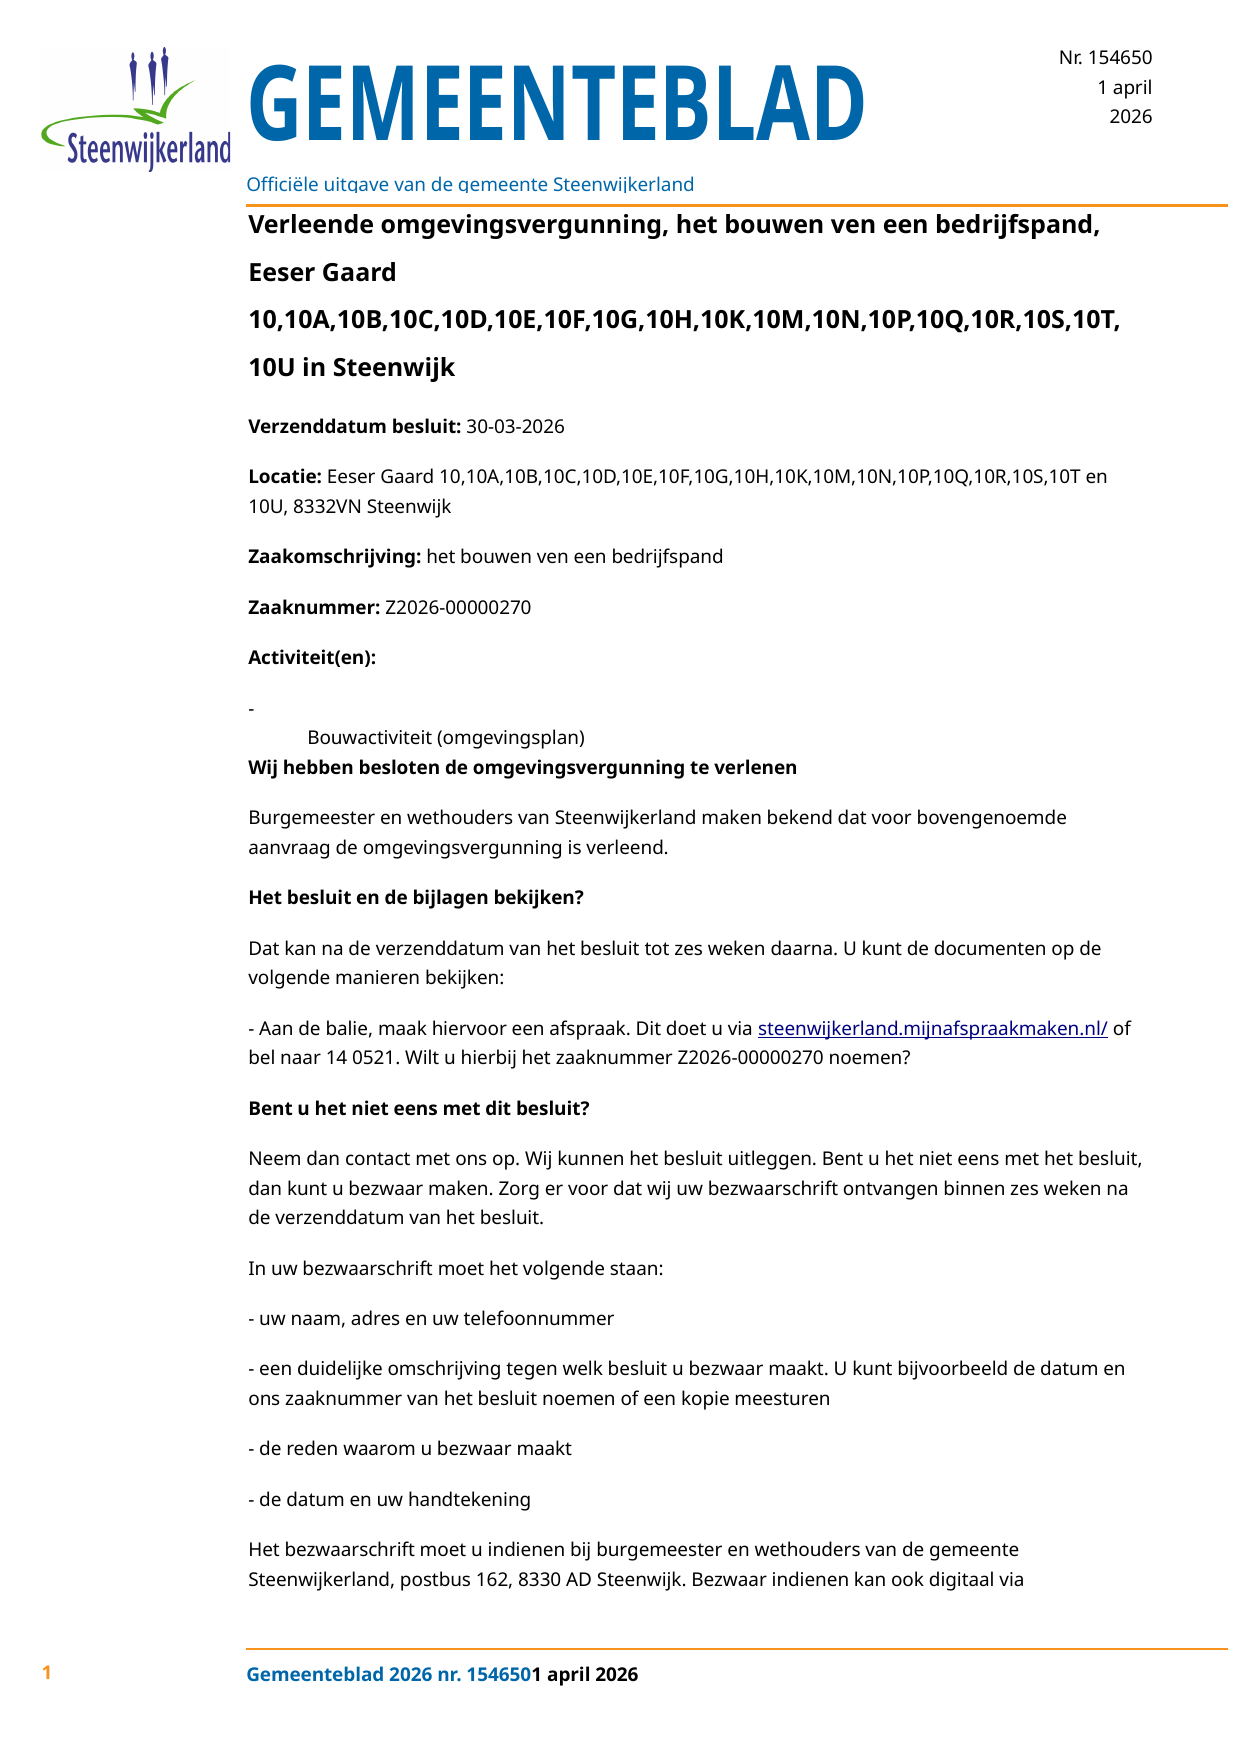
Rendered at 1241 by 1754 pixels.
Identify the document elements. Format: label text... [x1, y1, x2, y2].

text Het besluit en de bijlagen bekijken? [248, 884, 1152, 910]
text Verzenddatum besluit: 30-03-2026 [248, 413, 1152, 439]
text Bent u het niet eens met dit besluit? [248, 1095, 1152, 1121]
text Verleende omgevingsvergunning, het bouwen ven een bedrijfspand, Eeser Gaard 10,10A,10B,10C,10D,10E,10F,10G,10H,10K,10M,10N,10P,10Q,10R,10S,10T, 10U in Steenwijk [248, 207, 1152, 384]
text - uw naam, adres en uw telefoonnummer [248, 1305, 1152, 1331]
text Activiteit(en): [248, 644, 1152, 670]
text Het bezwaarschrift moet u indienen bij burgemeester en wethouders van de gemeente Steenwijkerland, postbus 162, 8330 AD Steenwijk. Bezwaar indienen kan ook digitaal via [248, 1536, 1152, 1592]
text Zaakomschrijving: het bouwen ven een bedrijfspand [248, 543, 1152, 569]
text Wij hebben besloten de omgevingsvergunning te verlenen [248, 754, 1152, 780]
picture [41, 47, 231, 172]
text Burgemeester en wethouders van Steenwijkerland maken bekend dat voor bovengenoemde aanvraag de omgevingsvergunning is verleend. [248, 804, 1152, 860]
text Dat kan na de verzenddatum van het besluit tot zes weken daarna. U kunt de documenten op de volgende manieren bekijken: [248, 935, 1152, 990]
list Bouwactiviteit (omgevingsplan) [248, 724, 1152, 750]
text Neem dan contact met ons op. Wij kunnen het besluit uitleggen. Bent u het niet eens met het besluit, dan kunt u bezwaar maken. Zorg er voor dat wij uw bezwaarschrift ontvangen binnen zes weken na de verzenddatum van het besluit. [248, 1145, 1152, 1230]
text - de datum en uw handtekening [248, 1486, 1152, 1512]
text - een duidelijke omschrijving tegen welk besluit u bezwaar maakt. U kunt bijvoorbeeld de datum en ons zaaknummer van het besluit noemen of een kopie meesturen [248, 1356, 1152, 1411]
text - Aan de balie, maak hiervoor een afspraak. Dit doet u via steenwijkerland.mijnafspraakmaken.nl/ of bel naar 14 0521. Wilt u hierbij het zaaknummer Z2026-00000270 noemen? [248, 1015, 1152, 1070]
text Zaaknummer: Z2026-00000270 [248, 594, 1152, 620]
text - de reden waarom u bezwaar maakt [248, 1436, 1152, 1461]
text In uw bezwaarschrift moet het volgende staan: [248, 1255, 1152, 1281]
text Locatie: Eeser Gaard 10,10A,10B,10C,10D,10E,10F,10G,10H,10K,10M,10N,10P,10Q,10R,10S,10T en 10U, 8332VN Steenwijk [248, 463, 1152, 519]
